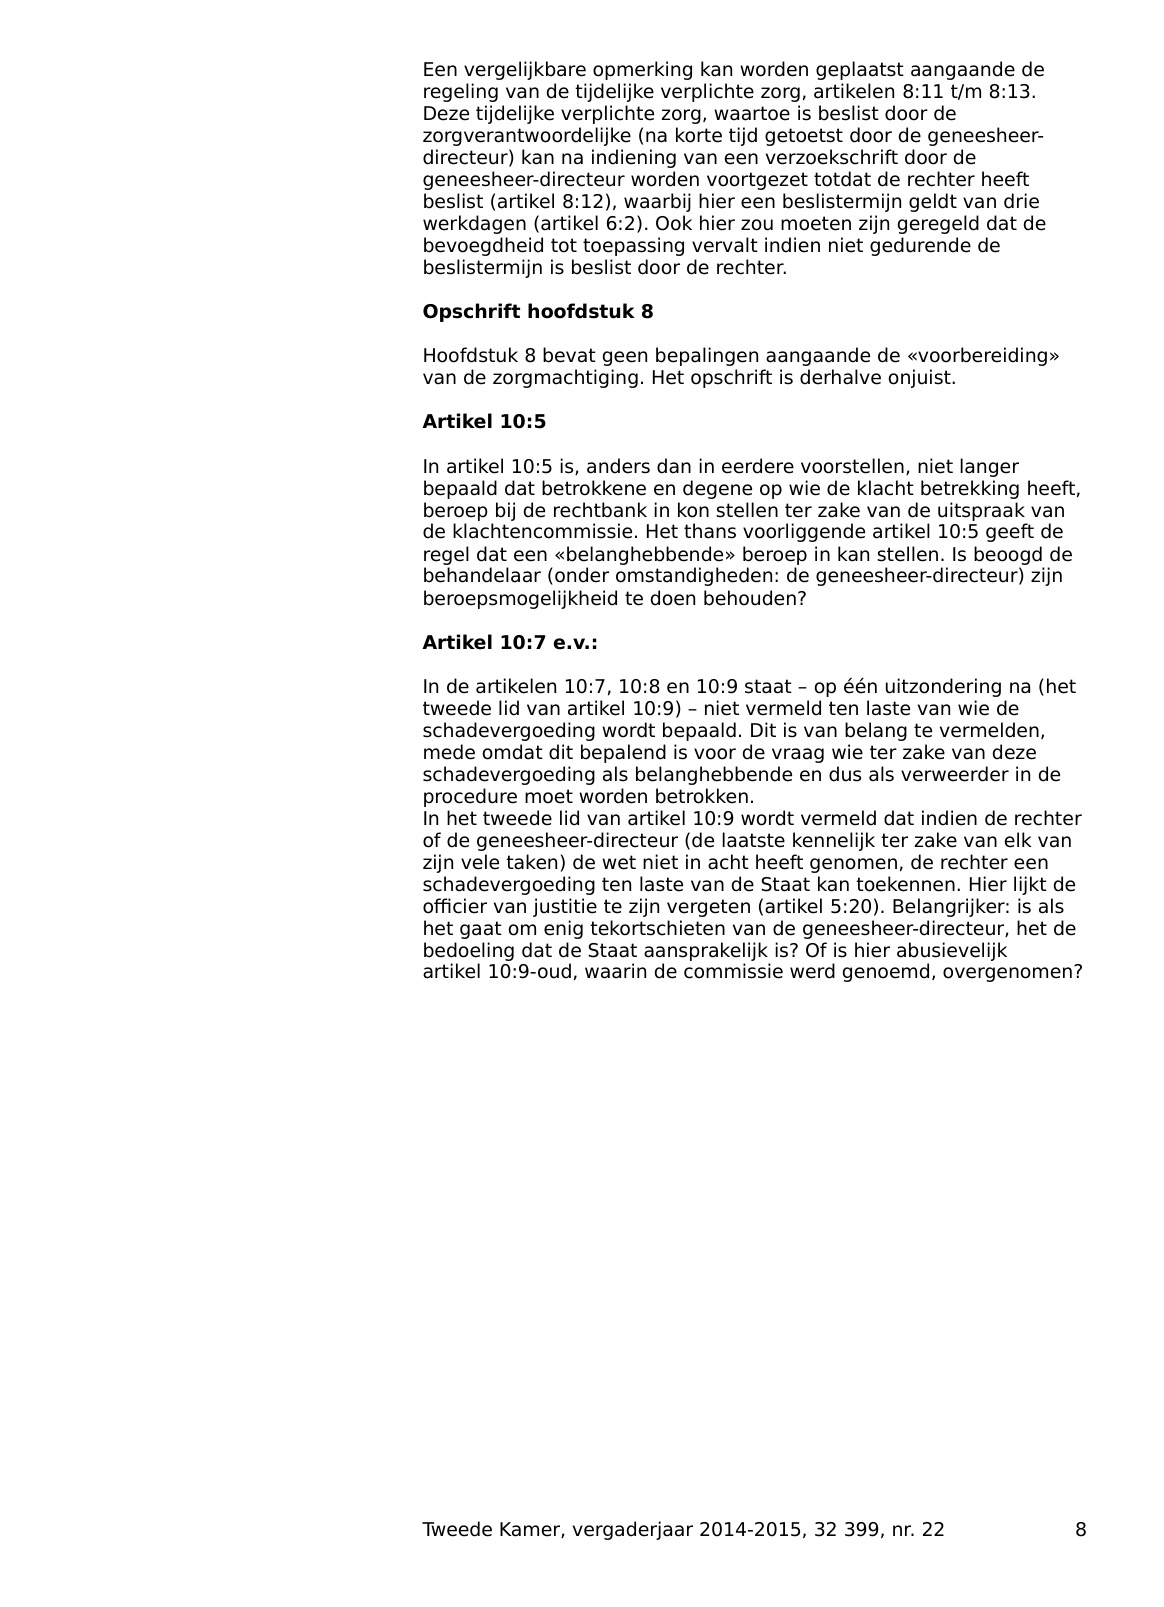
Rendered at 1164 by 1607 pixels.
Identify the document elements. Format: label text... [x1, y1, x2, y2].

text In artikel 10:5 is, anders dan in eerdere voorstellen, niet langer bepaald dat betrokkene en degene op wie de klacht betrekking heeft, beroep bij de rechtbank in kon stellen ter zake van de uitspraak van de klachtencommissie. Het thans voorliggende artikel 10:5 geeft de regel dat een «belanghebbende» beroep in kan stellen. Is beoogd de behandelaar (onder omstandigheden: de geneesheer-directeur) zijn beroepsmogelijkheid te doen behouden? [422, 456, 1087, 609]
text In het tweede lid van artikel 10:9 wordt vermeld dat indien de rechter of de geneesheer-directeur (de laatste kennelijk ter zake van elk van zijn vele taken) de wet niet in acht heeft genomen, de rechter een schadevergoeding ten laste van de Staat kan toekennen. Hier lijkt de officier van justitie te zijn vergeten (artikel 5:20). Belangrijker: is als het gaat om enig tekortschieten van de geneesheer-directeur, het de bedoeling dat de Staat aansprakelijk is? Of is hier abusievelijk artikel 10:9-oud, waarin de commissie werd genoemd, overgenomen? [422, 808, 1087, 983]
text Een vergelijkbare opmerking kan worden geplaatst aangaande de regeling van de tijdelijke verplichte zorg, artikelen 8:11 t/m 8:13. Deze tijdelijke verplichte zorg, waartoe is beslist door de zorgverantwoordelijke (na korte tijd getoetst door de geneesheer-directeur) kan na indiening van een verzoekschrift door de geneesheer-directeur worden voortgezet totdat de rechter heeft beslist (artikel 8:12), waarbij hier een beslistermijn geldt van drie werkdagen (artikel 6:2). Ook hier zou moeten zijn geregeld dat de bevoegdheid tot toepassing vervalt indien niet gedurende de beslistermijn is beslist door de rechter. [422, 59, 1087, 279]
subtitle Artikel 10:7 e.v.: [422, 632, 1087, 653]
text In de artikelen 10:7, 10:8 en 10:9 staat – op één uitzondering na (het tweede lid van artikel 10:9) – niet vermeld ten laste van wie de schadevergoeding wordt bepaald. Dit is van belang te vermelden, mede omdat dit bepalend is voor de vraag wie ter zake van deze schadevergoeding als belanghebbende en dus als verweerder in de procedure moet worden betrokken. [422, 676, 1087, 808]
subtitle Opschrift hoofdstuk 8 [422, 301, 1087, 323]
subtitle Artikel 10:5 [422, 411, 1087, 433]
text Hoofdstuk 8 bevat geen bepalingen aangaande de «voorbereiding» van de zorgmachtiging. Het opschrift is derhalve onjuist. [422, 345, 1087, 389]
